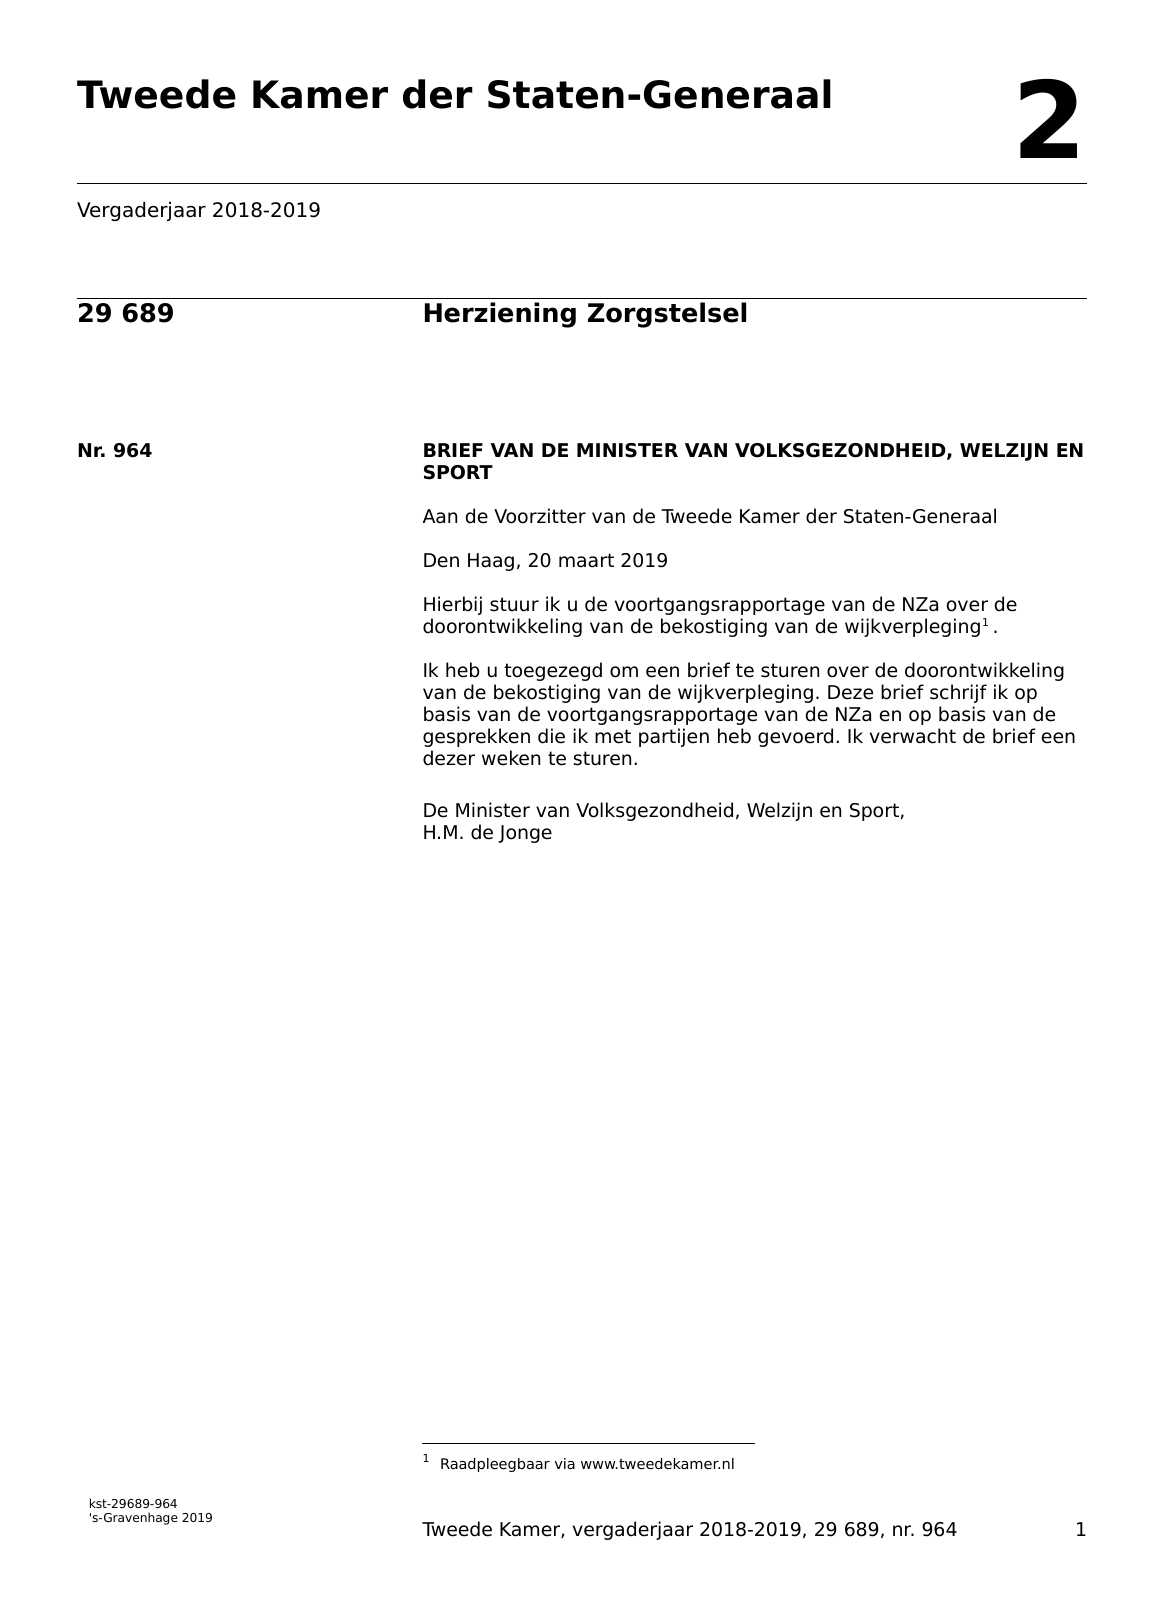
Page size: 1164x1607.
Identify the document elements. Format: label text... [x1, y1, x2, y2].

text Raadpleegbaar via www.tweedekamer.nl [422, 1452, 1087, 1474]
table_header 2 [886, 59, 1087, 183]
subtitle 29 689 Herziening Zorgstelsel [77, 299, 1087, 329]
text De Minister van Volksgezondheid, Welzijn en Sport, H.M. de Jonge [422, 800, 1087, 844]
text Den Haag, 20 maart 2019 [422, 550, 1087, 572]
table_header Tweede Kamer der Staten-Generaal [77, 59, 886, 183]
text kst-29689-964 [88, 1497, 323, 1511]
table_cell Vergaderjaar 2018-2019 [77, 184, 1087, 298]
subtitle Nr. 964 BRIEF VAN DE MINISTER VAN VOLKSGEZONDHEID, WELZIJN EN SPORT [77, 440, 1087, 484]
text Aan de Voorzitter van de Tweede Kamer der Staten-Generaal [422, 506, 1087, 528]
text Ik heb u toegezegd om een brief te sturen over de doorontwikkeling van de bekostiging van de wijkverpleging. Deze brief schrijf ik op basis van de voortgangsrapportage van de NZa en op basis van de gesprekken die ik met partijen heb gevoerd. Ik verwacht de brief een dezer weken te sturen. [422, 660, 1087, 770]
text Hierbij stuur ik u de voortgangsrapportage van de NZa over de doorontwikkeling van de bekostiging van de wijkverpleging. [422, 594, 1087, 638]
text 's-Gravenhage 2019 [88, 1511, 323, 1525]
